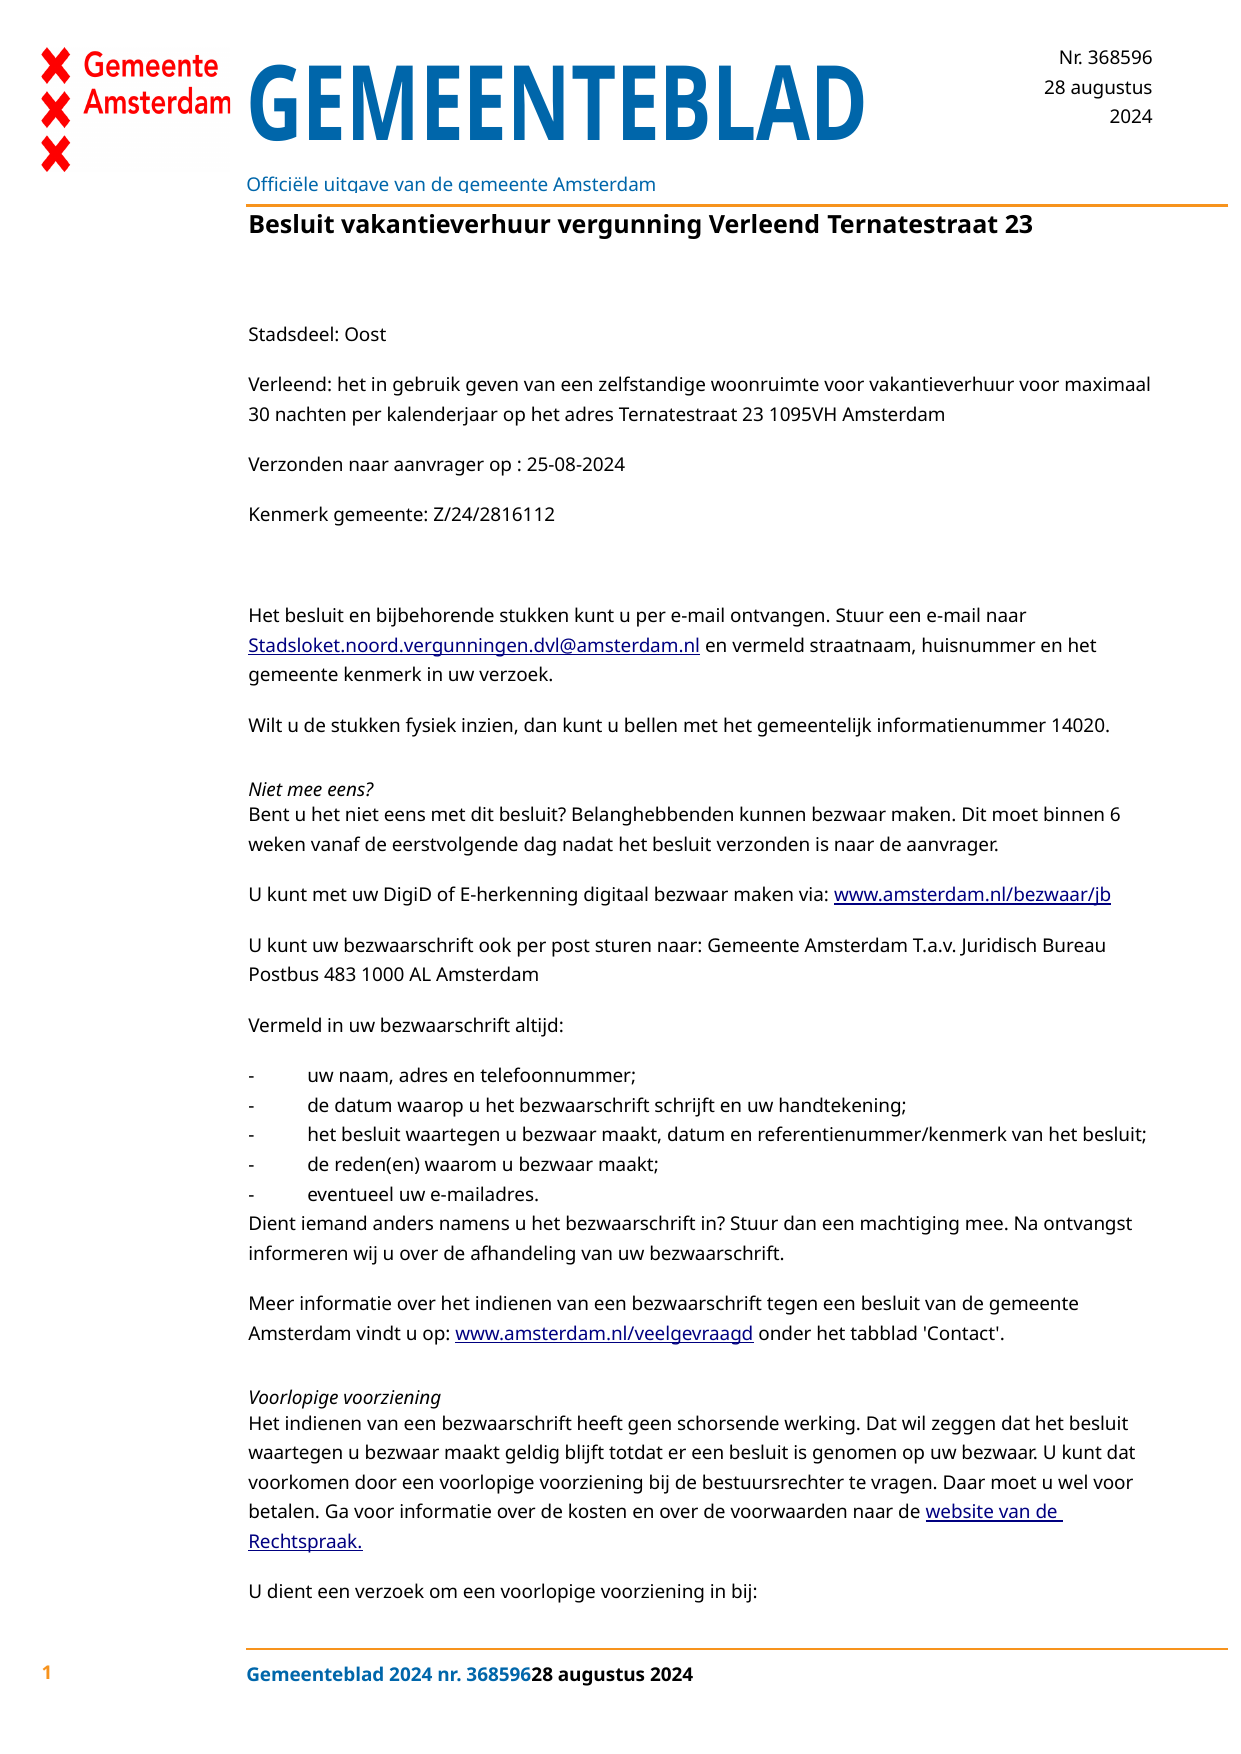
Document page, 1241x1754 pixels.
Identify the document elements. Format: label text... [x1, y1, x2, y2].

text Dient iemand anders namens u het bezwaarschrift in? Stuur dan een machtiging mee. Na ontvangst informeren wij u over de afhandeling van uw bezwaarschrift. [248, 1210, 1152, 1266]
text U dient een verzoek om een voorlopige voorziening in bij: [248, 1578, 1152, 1604]
text Wilt u de stukken fysiek inzien, dan kunt u bellen met het gemeentelijk informatienummer 14020. [248, 712, 1152, 738]
list de reden(en) waarom u bezwaar maakt; [248, 1151, 1152, 1177]
text Verzonden naar aanvrager op : 25-08-2024 [248, 451, 1152, 477]
text Het indienen van een bezwaarschrift heeft geen schorsende werking. Dat wil zeggen dat het besluit waartegen u bezwaar maakt geldig blijft totdat er een besluit is genomen op uw bezwaar. U kunt dat voorkomen door een voorlopige voorziening bij de bestuursrechter te vragen. Daar moet u wel voor betalen. Ga voor informatie over de kosten en over de voorwaarden naar de website van de Rechtspraak. [248, 1410, 1152, 1554]
text Kenmerk gemeente: Z/24/2816112 [248, 502, 1152, 527]
list het besluit waartegen u bezwaar maakt, datum en referentienummer/kenmerk van het besluit; [248, 1122, 1152, 1147]
text U kunt uw bezwaarschrift ook per post sturen naar: Gemeente Amsterdam T.a.v. Juridisch Bureau Postbus 483 1000 AL Amsterdam [248, 932, 1152, 987]
text Besluit vakantieverhuur vergunning Verleend Ternatestraat 23 [248, 207, 1152, 241]
text Het besluit en bijbehorende stukken kunt u per e-mail ontvangen. Stuur een e-mail naar Stadsloket.noord.vergunningen.dvl@amsterdam.nl en vermeld straatnaam, huisnummer en het gemeente kenmerk in uw verzoek. [248, 602, 1152, 687]
list de datum waarop u het bezwaarschrift schrijft en uw handtekening; [248, 1092, 1152, 1118]
text U kunt met uw DigiD of E-herkenning digitaal bezwaar maken via: www.amsterdam.nl/bezwaar/jb [248, 882, 1152, 907]
list eventueel uw e-mailadres. [248, 1181, 1152, 1207]
text Niet mee eens? [248, 776, 1152, 802]
text Stadsdeel: Oost [248, 321, 1152, 346]
list uw naam, adres en telefoonnummer; [248, 1062, 1152, 1088]
text Bent u het niet eens met dit besluit? Belanghebbenden kunnen bezwaar maken. Dit moet binnen 6 weken vanaf de eerstvolgende dag nadat het besluit verzonden is naar de aanvrager. [248, 802, 1152, 857]
text Meer informatie over het indienen van een bezwaarschrift tegen een besluit van de gemeente Amsterdam vindt u op: www.amsterdam.nl/veelgevraagd onder het tabblad 'Contact'. [248, 1290, 1152, 1346]
text Verleend: het in gebruik geven van een zelfstandige woonruimte voor vakantieverhuur voor maximaal 30 nachten per kalenderjaar op het adres Ternatestraat 23 1095VH Amsterdam [248, 371, 1152, 426]
picture [41, 47, 231, 172]
text Vermeld in uw bezwaarschrift altijd: [248, 1012, 1152, 1038]
text Voorlopige voorziening [248, 1384, 1152, 1410]
